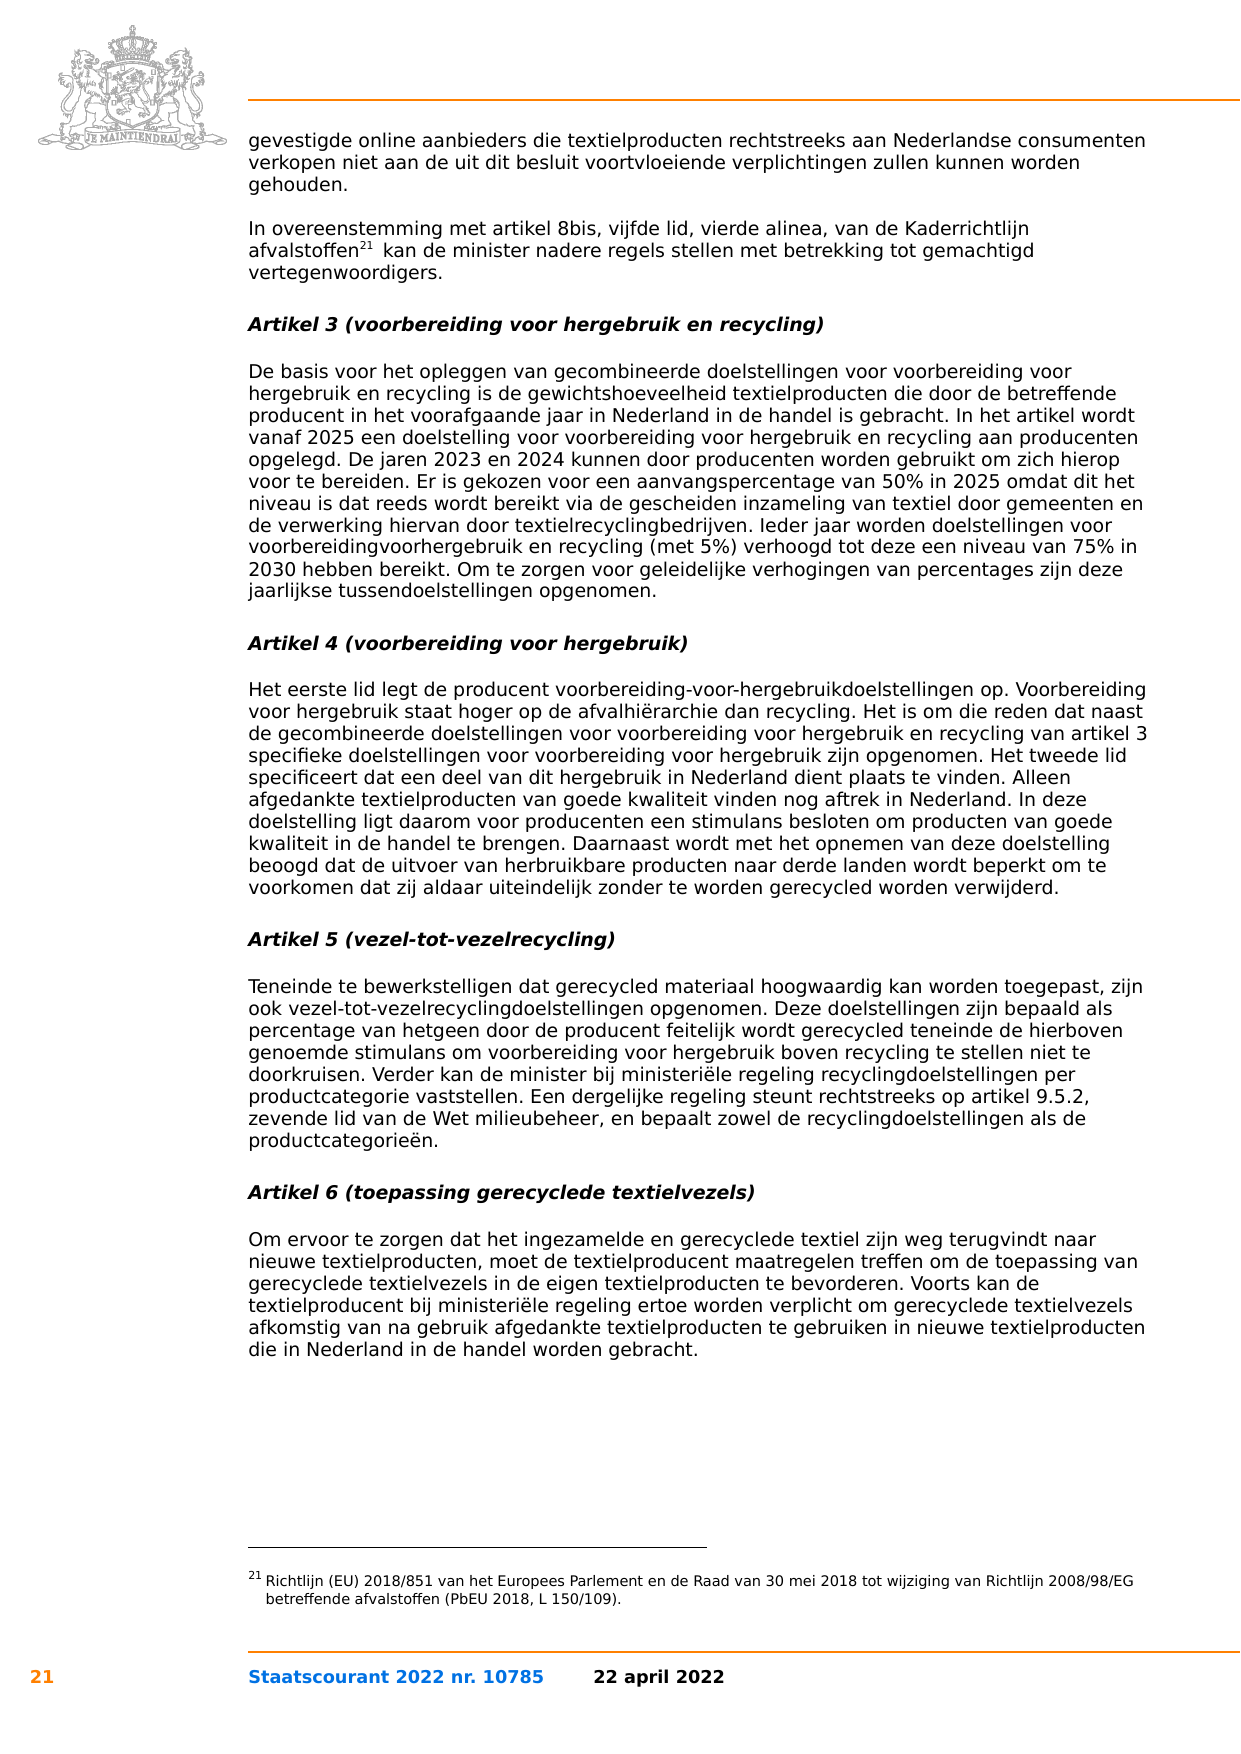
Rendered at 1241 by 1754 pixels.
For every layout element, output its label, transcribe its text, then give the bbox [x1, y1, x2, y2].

subtitle Artikel 4 (voorbereiding voor hergebruik) [248, 632, 1163, 654]
subtitle Artikel 3 (voorbereiding voor hergebruik en recycling) [248, 314, 1163, 336]
text Richtlijn (EU) 2018/851 van het Europees Parlement en de Raad van 30 mei 2018 tot wijziging van Richtlijn 2008/98/EG betreffende afvalstoffen (PbEU 2018, L 150/109). [248, 1569, 1163, 1608]
text Teneinde te bewerkstelligen dat gerecycled materiaal hoogwaardig kan worden toegepast, zijn ook vezel-tot-vezelrecyclingdoelstellingen opgenomen. Deze doelstellingen zijn bepaald als percentage van hetgeen door de producent feitelijk wordt gerecycled teneinde de hierboven genoemde stimulans om voorbereiding voor hergebruik boven recycling te stellen niet te doorkruisen. Verder kan de minister bij ministeriële regeling recyclingdoelstellingen per productcategorie vaststellen. Een dergelijke regeling steunt rechtstreeks op artikel 9.5.2, zevende lid van de Wet milieubeheer, en bepaalt zowel de recyclingdoelstellingen als de productcategorieën. [248, 976, 1163, 1152]
text Het eerste lid legt de producent voorbereiding-voor-hergebruikdoelstellingen op. Voorbereiding voor hergebruik staat hoger op de afvalhiërarchie dan recycling. Het is om die reden dat naast de gecombineerde doelstellingen voor voorbereiding voor hergebruik en recycling van artikel 3 specifieke doelstellingen voor voorbereiding voor hergebruik zijn opgenomen. Het tweede lid specificeert dat een deel van dit hergebruik in Nederland dient plaats te vinden. Alleen afgedankte textielproducten van goede kwaliteit vinden nog aftrek in Nederland. In deze doelstelling ligt daarom voor producenten een stimulans besloten om producten van goede kwaliteit in de handel te brengen. Daarnaast wordt met het opnemen van deze doelstelling beoogd dat de uitvoer van herbruikbare producten naar derde landen wordt beperkt om te voorkomen dat zij aldaar uiteindelijk zonder te worden gerecycled worden verwijderd. [248, 679, 1163, 899]
subtitle Artikel 5 (vezel-tot-vezelrecycling) [248, 929, 1163, 951]
text gevestigde online aanbieders die textielproducten rechtstreeks aan Nederlandse consumenten verkopen niet aan de uit dit besluit voortvloeiende verplichtingen zullen kunnen worden gehouden. [248, 130, 1163, 196]
picture [38, 25, 227, 150]
text Om ervoor te zorgen dat het ingezamelde en gerecyclede textiel zijn weg terugvindt naar nieuwe textielproducten, moet de textielproducent maatregelen treffen om de toepassing van gerecyclede textielvezels in de eigen textielproducten te bevorderen. Voorts kan de textielproducent bij ministeriële regeling ertoe worden verplicht om gerecyclede textielvezels afkomstig van na gebruik afgedankte textielproducten te gebruiken in nieuwe textielproducten die in Nederland in de handel worden gebracht. [248, 1229, 1163, 1361]
subtitle Artikel 6 (toepassing gerecyclede textielvezels) [248, 1182, 1163, 1204]
text De basis voor het opleggen van gecombineerde doelstellingen voor voorbereiding voor hergebruik en recycling is de gewichtshoeveelheid textielproducten die door de betreffende producent in het voorafgaande jaar in Nederland in de handel is gebracht. In het artikel wordt vanaf 2025 een doelstelling voor voorbereiding voor hergebruik en recycling aan producenten opgelegd. De jaren 2023 en 2024 kunnen door producenten worden gebruikt om zich hierop voor te bereiden. Er is gekozen voor een aanvangspercentage van 50% in 2025 omdat dit het niveau is dat reeds wordt bereikt via de gescheiden inzameling van textiel door gemeenten en de verwerking hiervan door textielrecyclingbedrijven. Ieder jaar worden doelstellingen voor voorbereidingvoorhergebruik en recycling (met 5%) verhoogd tot deze een niveau van 75% in 2030 hebben bereikt. Om te zorgen voor geleidelijke verhogingen van percentages zijn deze jaarlijkse tussendoelstellingen opgenomen. [248, 361, 1163, 602]
text In overeenstemming met artikel 8bis, vijfde lid, vierde alinea, van de Kaderrichtlijn afvalstoffen kan de minister nadere regels stellen met betrekking tot gemachtigd vertegenwoordigers. [248, 218, 1163, 284]
